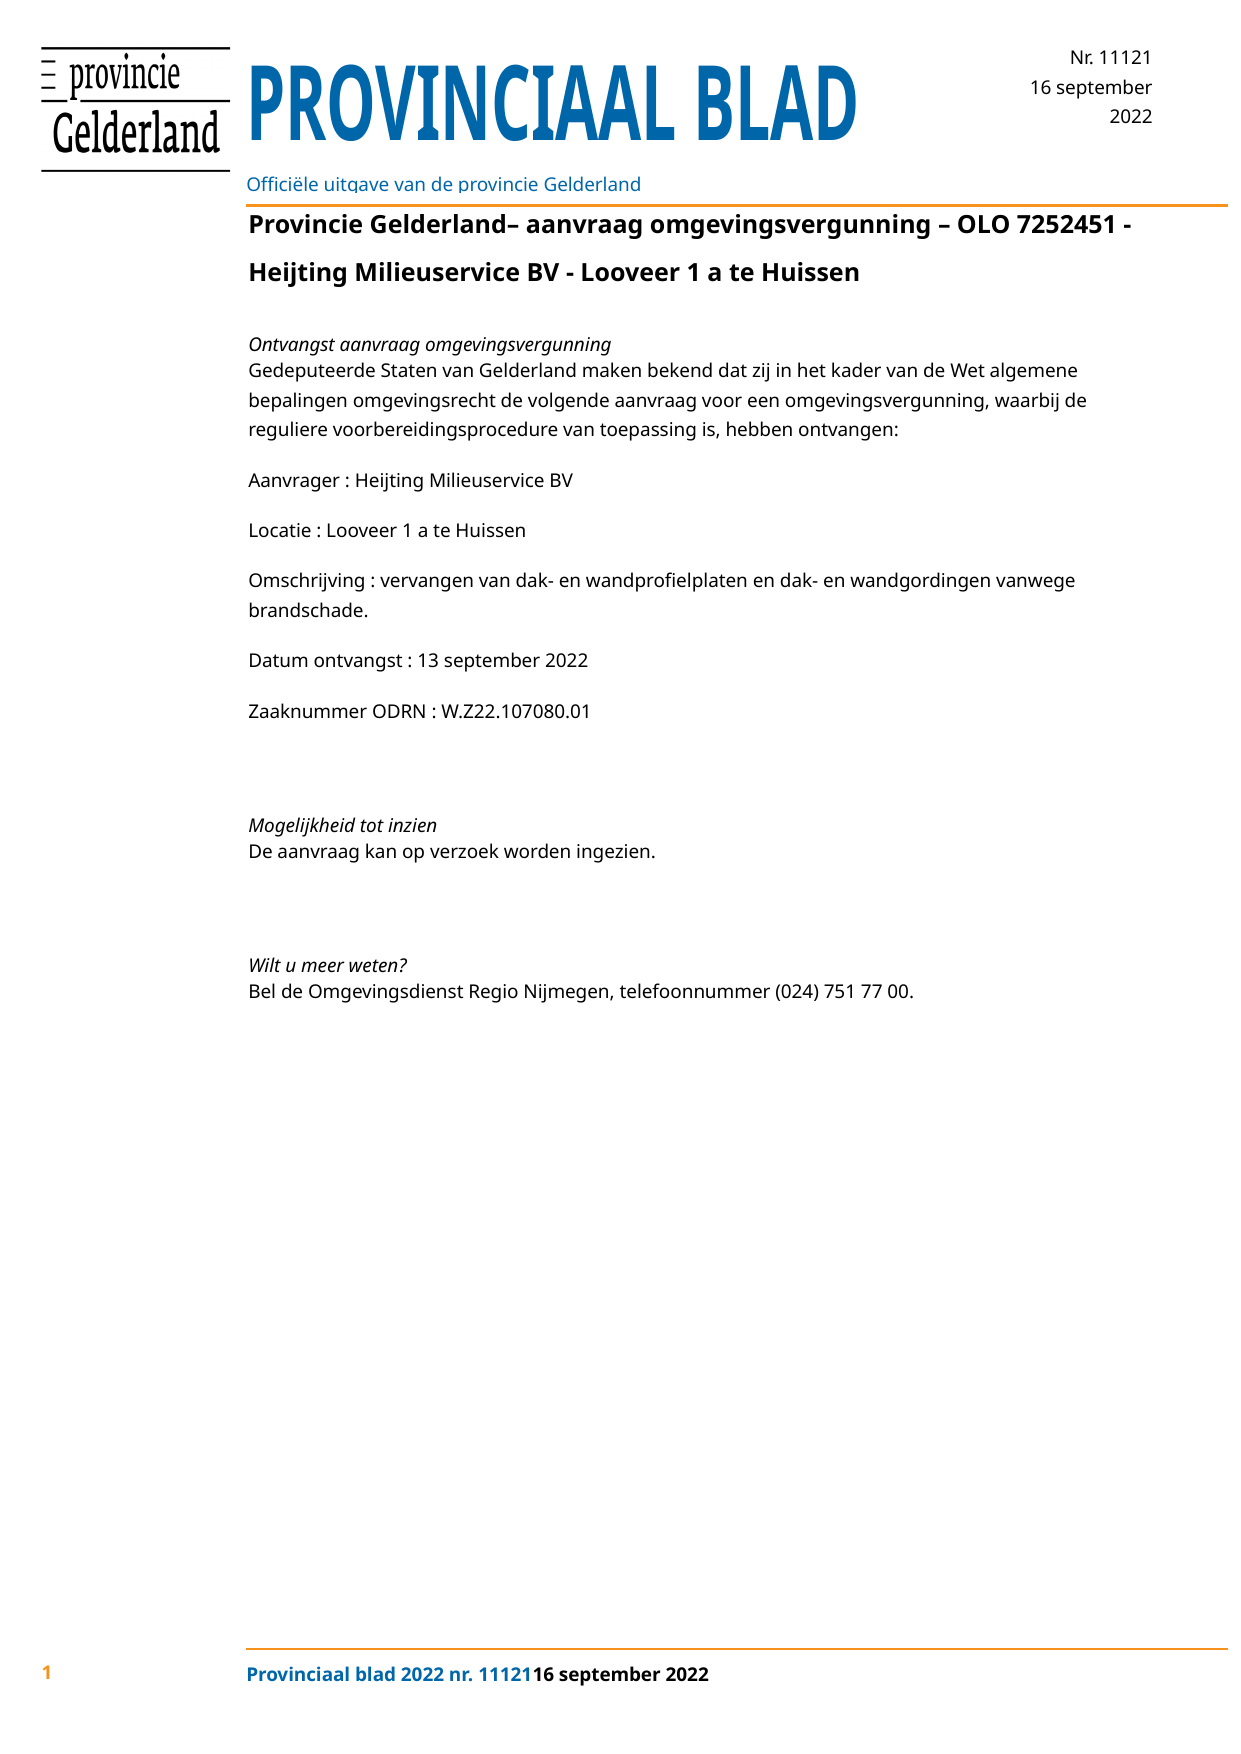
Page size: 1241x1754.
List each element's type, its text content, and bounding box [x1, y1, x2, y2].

text Gedeputeerde Staten van Gelderland maken bekend dat zij in het kader van de Wet algemene bepalingen omgevingsrecht de volgende aanvraag voor een omgevingsvergunning, waarbij de reguliere voorbereidingsprocedure van toepassing is, hebben ontvangen: [248, 357, 1152, 442]
text Zaaknummer ODRN : W.Z22.107080.01 [248, 698, 1152, 724]
text Ontvangst aanvraag omgevingsvergunning [248, 331, 1152, 357]
text Datum ontvangst : 13 september 2022 [248, 648, 1152, 673]
text Omschrijving : vervangen van dak- en wandprofielplaten en dak- en wandgordingen vanwege brandschade. [248, 568, 1152, 623]
text Wilt u meer weten? [248, 952, 1152, 978]
text Mogelijkheid tot inzien [248, 812, 1152, 838]
picture [41, 47, 231, 172]
text Bel de Omgevingsdienst Regio Nijmegen, telefoonnummer (024) 751 77 00. [248, 978, 1152, 1004]
text De aanvraag kan op verzoek worden ingezien. [248, 838, 1152, 864]
text Provincie Gelderland– aanvraag omgevingsvergunning – OLO 7252451 - Heijting Milieuservice BV - Looveer 1 a te Huissen [248, 207, 1152, 288]
text Locatie : Looveer 1 a te Huissen [248, 517, 1152, 543]
text Aanvrager : Heijting Milieuservice BV [248, 467, 1152, 492]
